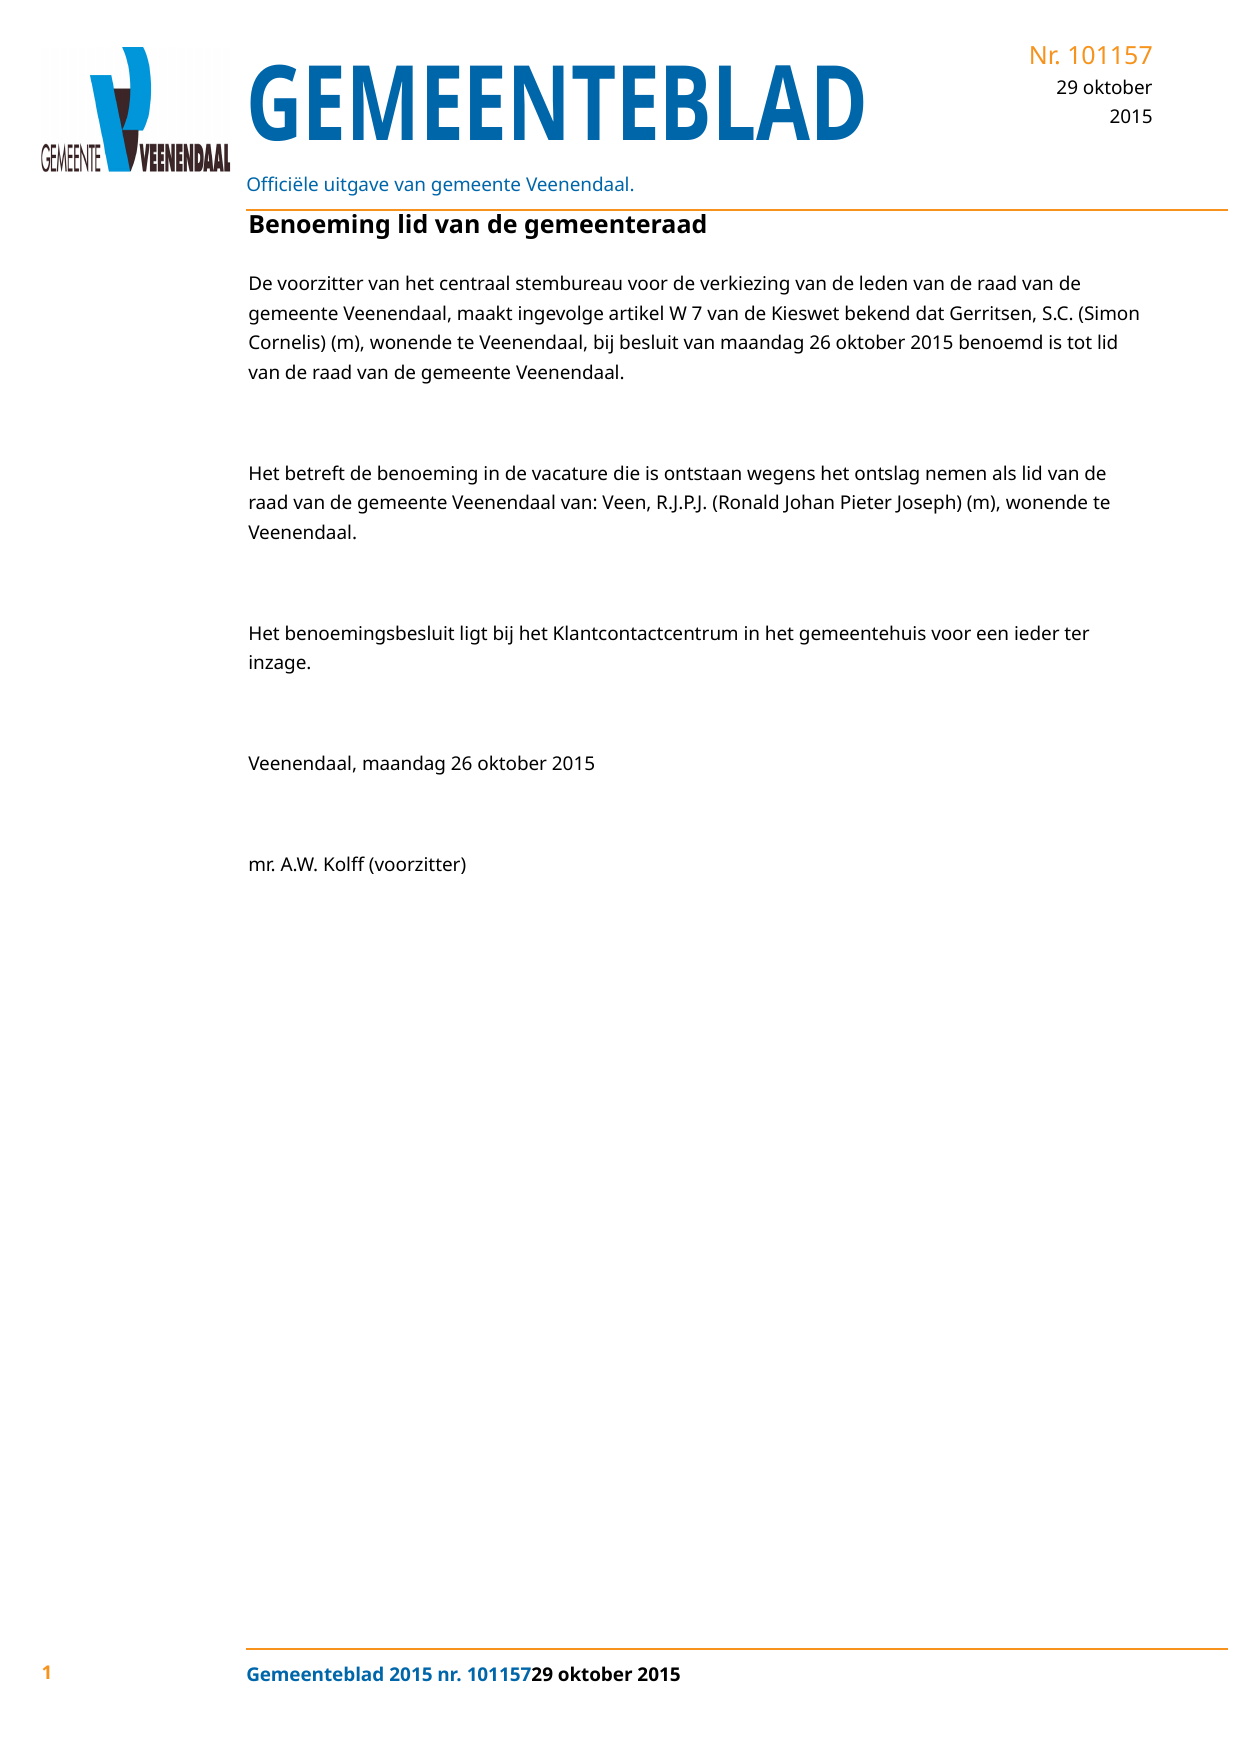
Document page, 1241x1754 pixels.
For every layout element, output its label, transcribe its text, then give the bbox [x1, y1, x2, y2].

text Het benoemingsbesluit ligt bij het Klantcontactcentrum in het gemeentehuis voor een ieder ter inzage. [248, 620, 1152, 675]
picture [41, 47, 130, 172]
text Veenendaal, maandag 26 oktober 2015 [248, 750, 1152, 776]
text Het betreft de benoeming in de vacature die is ontstaan wegens het ontslag nemen als lid van de raad van de gemeente Veenendaal van: Veen, R.J.P.J. (Ronald Johan Pieter Joseph) (m), wonende te Veenendaal. [248, 460, 1152, 545]
text Benoeming lid van de gemeenteraad [248, 211, 1152, 241]
text mr. A.W. Kolff (voorzitter) [248, 851, 1152, 877]
picture [123, 47, 231, 172]
text De voorzitter van het centraal stembureau voor de verkiezing van de leden van de raad van de gemeente Veenendaal, maakt ingevolge artikel W 7 van de Kieswet bekend dat Gerritsen, S.C. (Simon Cornelis) (m), wonende te Veenendaal, bij besluit van maandag 26 oktober 2015 benoemd is tot lid van de raad van de gemeente Veenendaal. [248, 270, 1152, 385]
